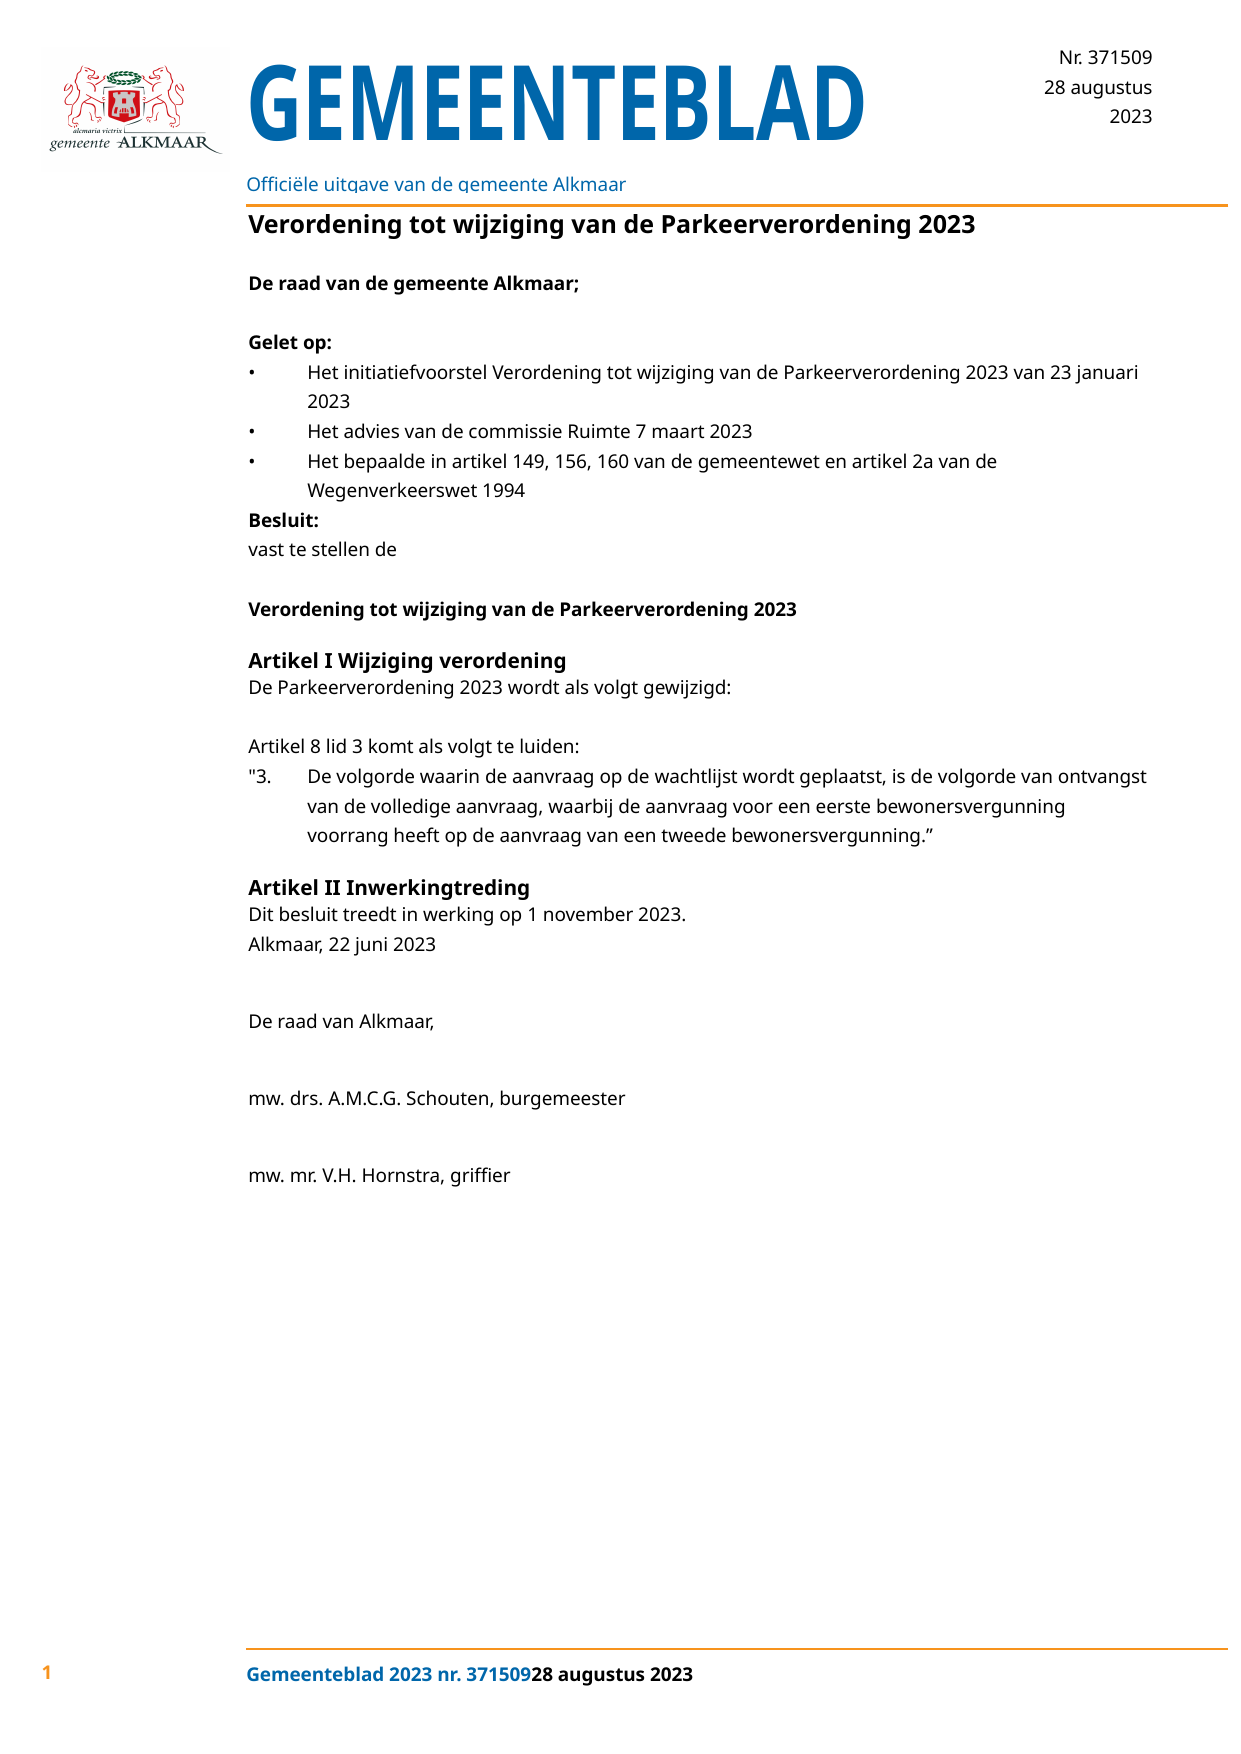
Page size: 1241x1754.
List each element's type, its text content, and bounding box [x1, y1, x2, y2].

list De volgorde waarin de aanvraag op de wachtlijst wordt geplaatst, is de volgorde van ontvangst van de volledige aanvraag, waarbij de aanvraag voor een eerste bewonersvergunning voorrang heeft op de aanvraag van een tweede bewonersvergunning.” [248, 763, 1152, 848]
list Het bepaalde in artikel 149, 156, 160 van de gemeentewet en artikel 2a van de Wegenverkeerswet 1994 [248, 448, 1152, 503]
text Dit besluit treedt in werking op 1 november 2023. [248, 901, 1152, 927]
list Het advies van de commissie Ruimte 7 maart 2023 [248, 418, 1152, 444]
text Artikel II Inwerkingtreding [248, 873, 1152, 901]
text Artikel I Wijziging verordening [248, 646, 1152, 674]
text De Parkeerverordening 2023 wordt als volgt gewijzigd: [248, 674, 1152, 700]
text Artikel 8 lid 3 komt als volgt te luiden: [248, 734, 1152, 759]
text Gelet op: [248, 329, 1152, 355]
text De raad van de gemeente Alkmaar; [248, 270, 1152, 296]
text mw. drs. A.M.C.G. Schouten, burgemeester [248, 1085, 1152, 1111]
text Verordening tot wijziging van de Parkeerverordening 2023 [248, 596, 1152, 621]
text mw. mr. V.H. Hornstra, griffier [248, 1162, 1152, 1188]
text vast te stellen de [248, 537, 1152, 562]
picture [41, 47, 231, 172]
text Verordening tot wijziging van de Parkeerverordening 2023 [248, 207, 1152, 241]
text De raad van Alkmaar, [248, 1008, 1152, 1034]
list Het initiatiefvoorstel Verordening tot wijziging van de Parkeerverordening 2023 van 23 januari 2023 [248, 359, 1152, 414]
text Besluit: [248, 507, 1152, 533]
text Alkmaar, 22 juni 2023 [248, 931, 1152, 957]
